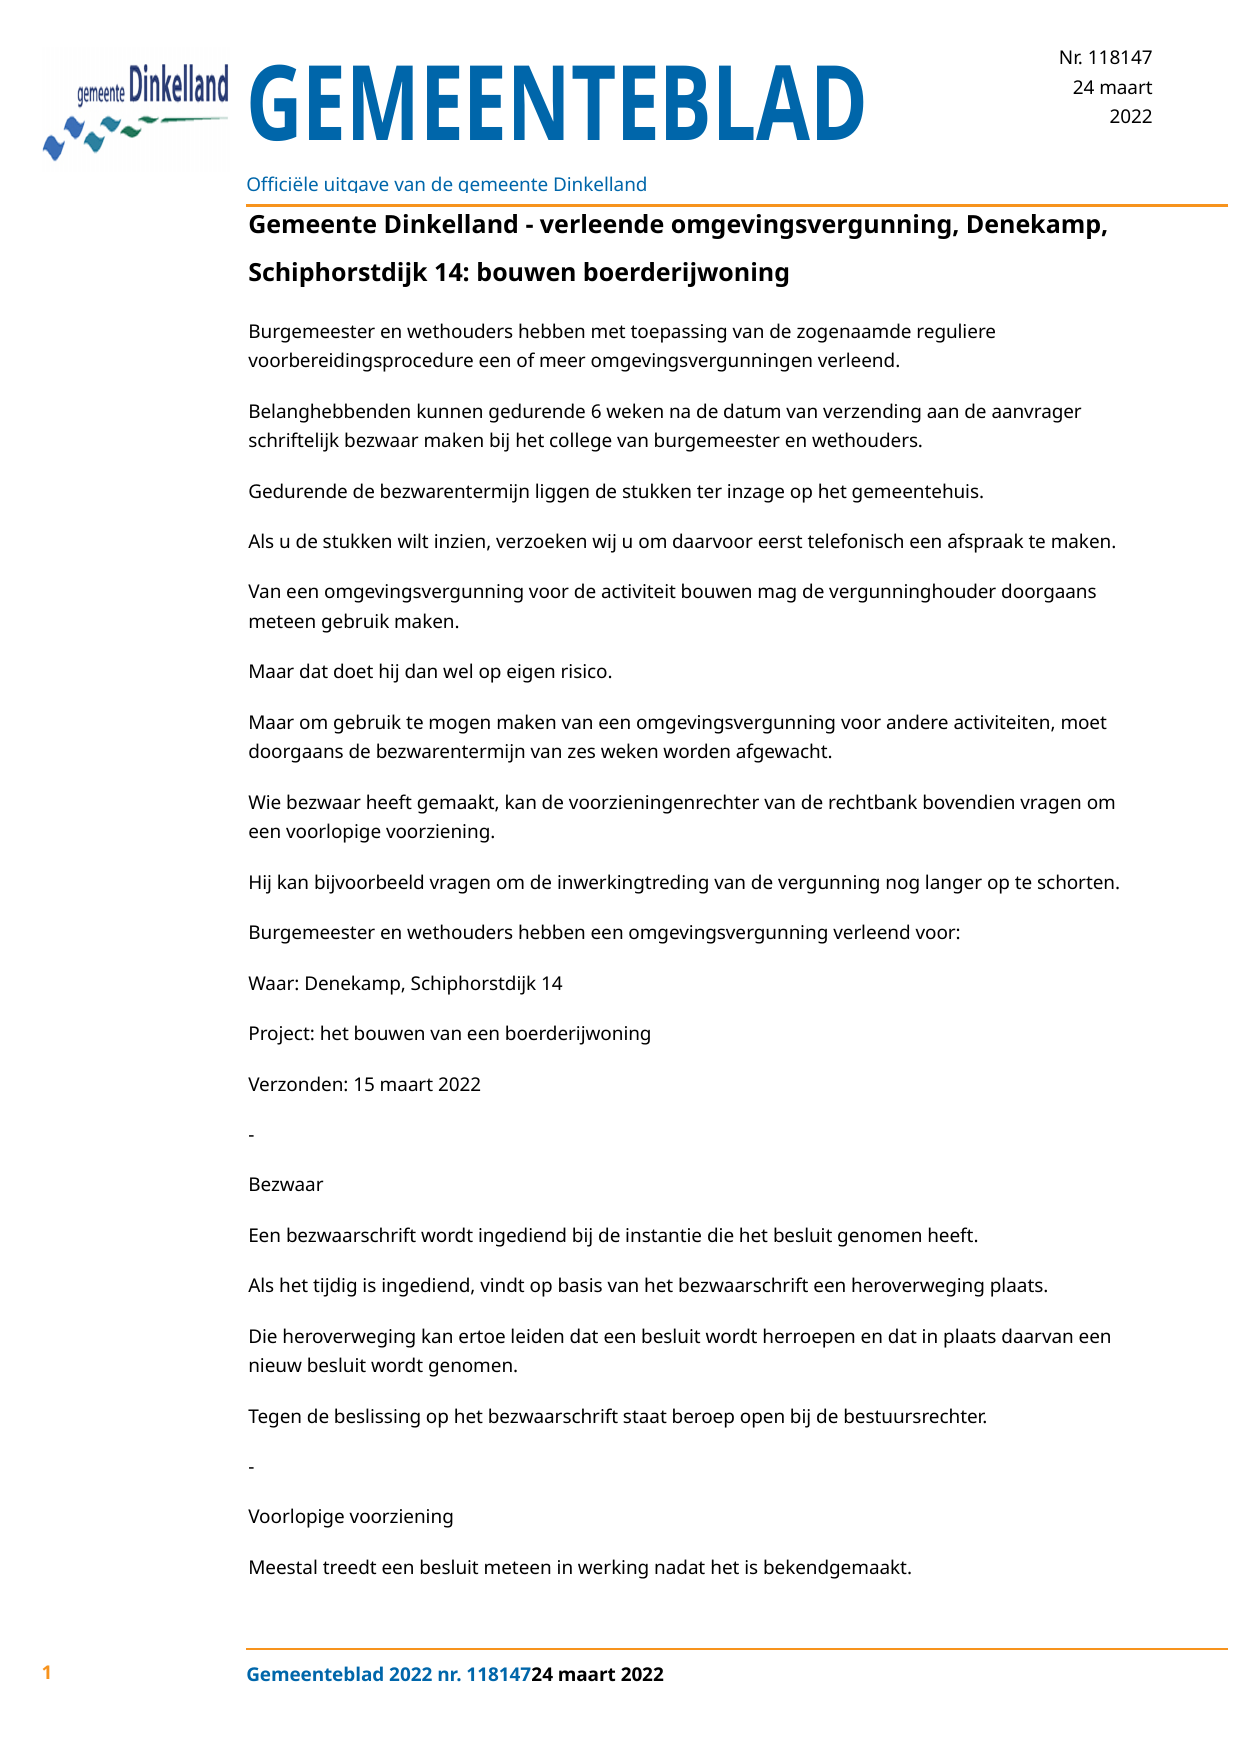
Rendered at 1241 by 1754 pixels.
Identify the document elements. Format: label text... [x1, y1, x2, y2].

text Wie bezwaar heeft gemaakt, kan de voorzieningenrechter van de rechtbank bovendien vragen om een voorlopige voorziening. [248, 789, 1152, 844]
text Hij kan bijvoorbeeld vragen om de inwerkingtreding van de vergunning nog langer op te schorten. [248, 869, 1152, 895]
text Verzonden: 15 maart 2022 [248, 1071, 1152, 1097]
text Bezwaar [248, 1172, 1152, 1197]
text Maar om gebruik te mogen maken van een omgevingsvergunning voor andere activiteiten, moet doorgaans de bezwarentermijn van zes weken worden afgewacht. [248, 709, 1152, 764]
text Project: het bouwen van een boerderijwoning [248, 1020, 1152, 1046]
text Gedurende de bezwarentermijn liggen de stukken ter inzage op het gemeentehuis. [248, 478, 1152, 504]
text Belanghebbenden kunnen gedurende 6 weken na de datum van verzending aan de aanvrager schriftelijk bezwaar maken bij het college van burgemeester en wethouders. [248, 398, 1152, 453]
text Als het tijdig is ingediend, vindt op basis van het bezwaarschrift een heroverweging plaats. [248, 1272, 1152, 1298]
text Tegen de beslissing op het bezwaarschrift staat beroep open bij de bestuursrechter. [248, 1403, 1152, 1429]
text Gemeente Dinkelland - verleende omgevingsvergunning, Denekamp, Schiphorstdijk 14: bouwen boerderijwoning [248, 207, 1152, 288]
text Als u de stukken wilt inzien, verzoeken wij u om daarvoor eerst telefonisch een afspraak te maken. [248, 528, 1152, 554]
text Maar dat doet hij dan wel op eigen risico. [248, 659, 1152, 684]
text Meestal treedt een besluit meteen in werking nadat het is bekendgemaakt. [248, 1554, 1152, 1580]
text Een bezwaarschrift wordt ingediend bij de instantie die het besluit genomen heeft. [248, 1222, 1152, 1248]
text Burgemeester en wethouders hebben met toepassing van de zogenaamde reguliere voorbereidingsprocedure een of meer omgevingsvergunningen verleend. [248, 318, 1152, 373]
text Voorlopige voorziening [248, 1504, 1152, 1529]
text - [248, 1121, 1152, 1147]
text Van een omgevingsvergunning voor de activiteit bouwen mag de vergunninghouder doorgaans meteen gebruik maken. [248, 579, 1152, 634]
text Waar: Denekamp, Schiphorstdijk 14 [248, 970, 1152, 996]
picture [41, 47, 231, 172]
text Burgemeester en wethouders hebben een omgevingsvergunning verleend voor: [248, 919, 1152, 945]
text - [248, 1453, 1152, 1479]
text Die heroverweging kan ertoe leiden dat een besluit wordt herroepen en dat in plaats daarvan een nieuw besluit wordt genomen. [248, 1323, 1152, 1378]
